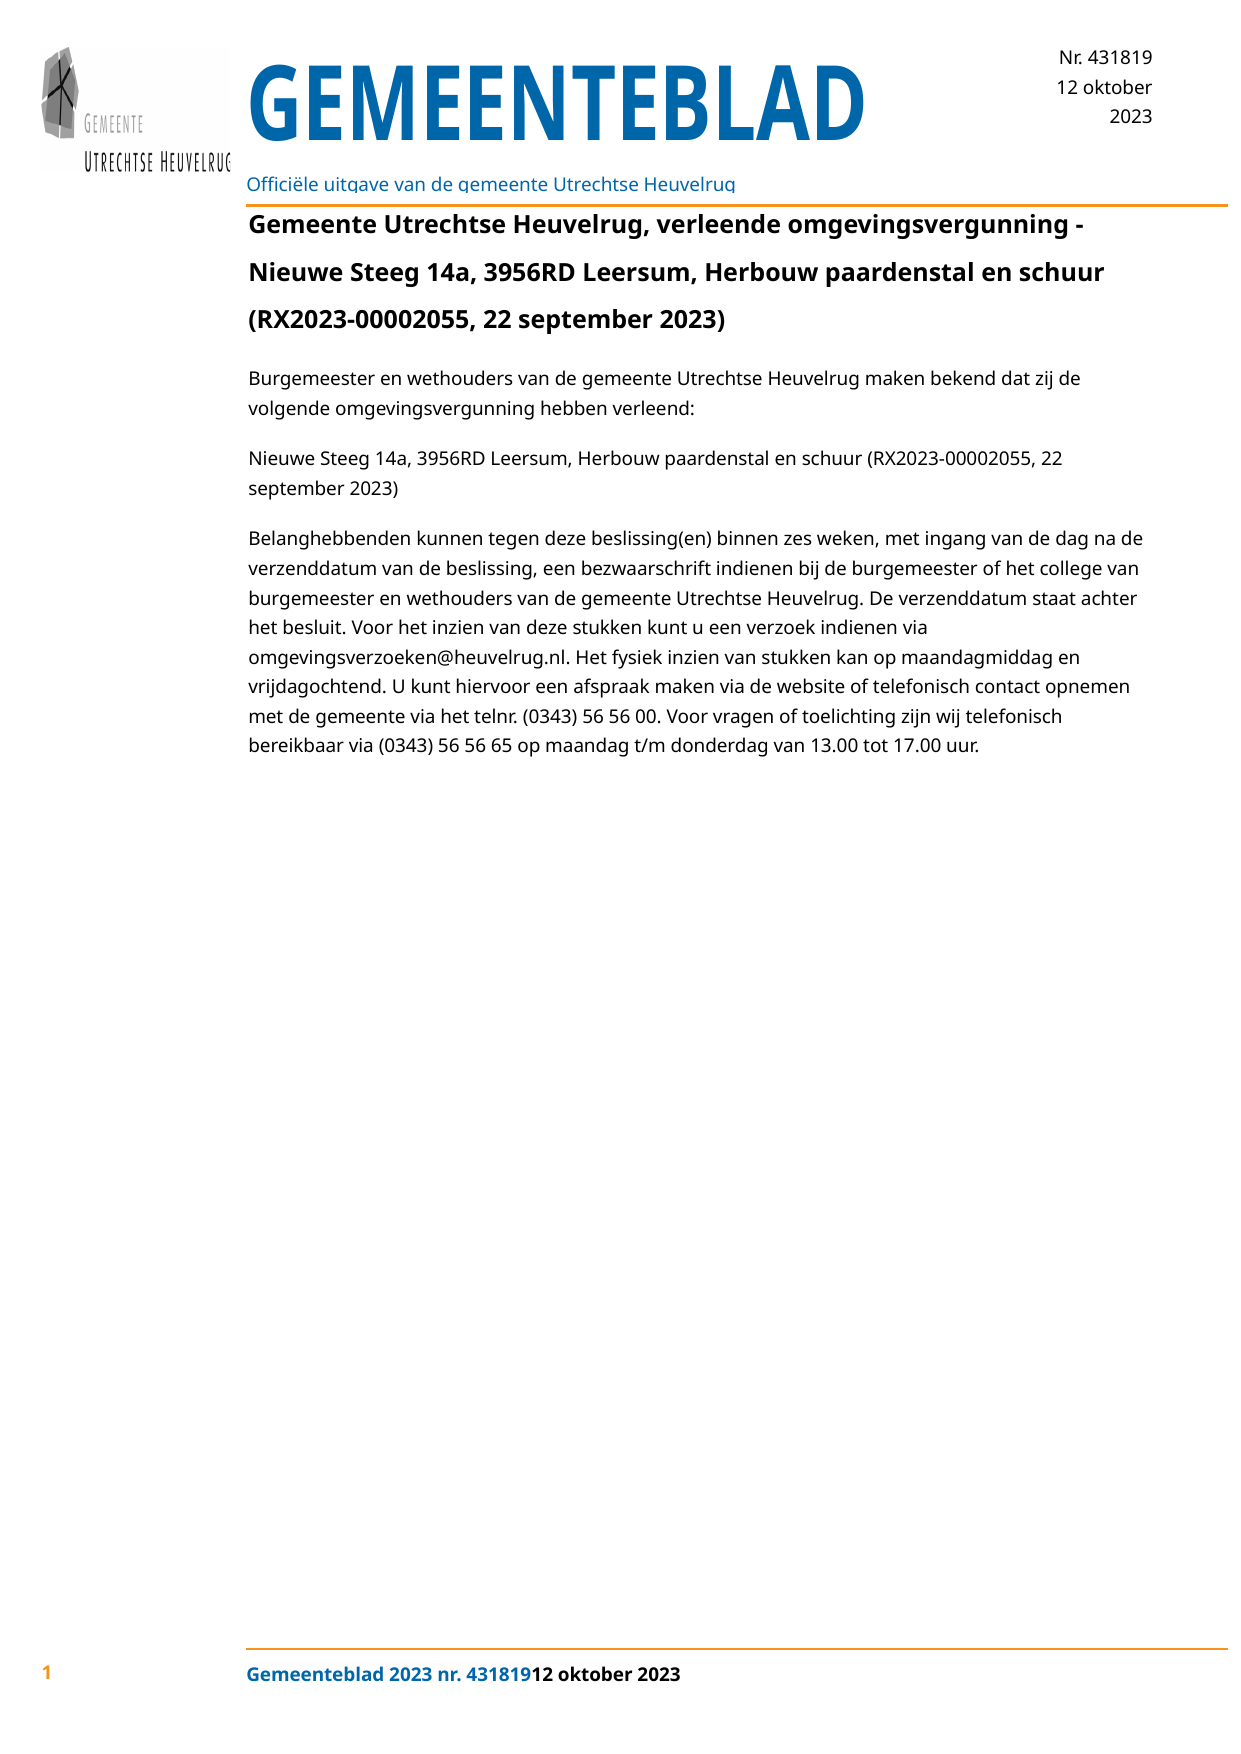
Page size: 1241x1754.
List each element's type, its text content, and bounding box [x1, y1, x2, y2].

text Gemeente Utrechtse Heuvelrug, verleende omgevingsvergunning - Nieuwe Steeg 14a, 3956RD Leersum, Herbouw paardenstal en schuur (RX2023-00002055, 22 september 2023) [248, 207, 1152, 336]
text Nieuwe Steeg 14a, 3956RD Leersum, Herbouw paardenstal en schuur (RX2023-00002055, 22 september 2023) [248, 446, 1152, 501]
picture [41, 47, 231, 172]
text Burgemeester en wethouders van de gemeente Utrechtse Heuvelrug maken bekend dat zij de volgende omgevingsvergunning hebben verleend: [248, 366, 1152, 421]
text Belanghebbenden kunnen tegen deze beslissing(en) binnen zes weken, met ingang van de dag na de verzenddatum van de beslissing, een bezwaarschrift indienen bij de burgemeester of het college van burgemeester en wethouders van de gemeente Utrechtse Heuvelrug. De verzenddatum staat achter het besluit. Voor het inzien van deze stukken kunt u een verzoek indienen via omgevingsverzoeken@heuvelrug.nl. Het fysiek inzien van stukken kan op maandagmiddag en vrijdagochtend. U kunt hiervoor een afspraak maken via de website of telefonisch contact opnemen met de gemeente via het telnr. (0343) 56 56 00. Voor vragen of toelichting zijn wij telefonisch bereikbaar via (0343) 56 56 65 op maandag t/m donderdag van 13.00 tot 17.00 uur. [248, 526, 1152, 758]
